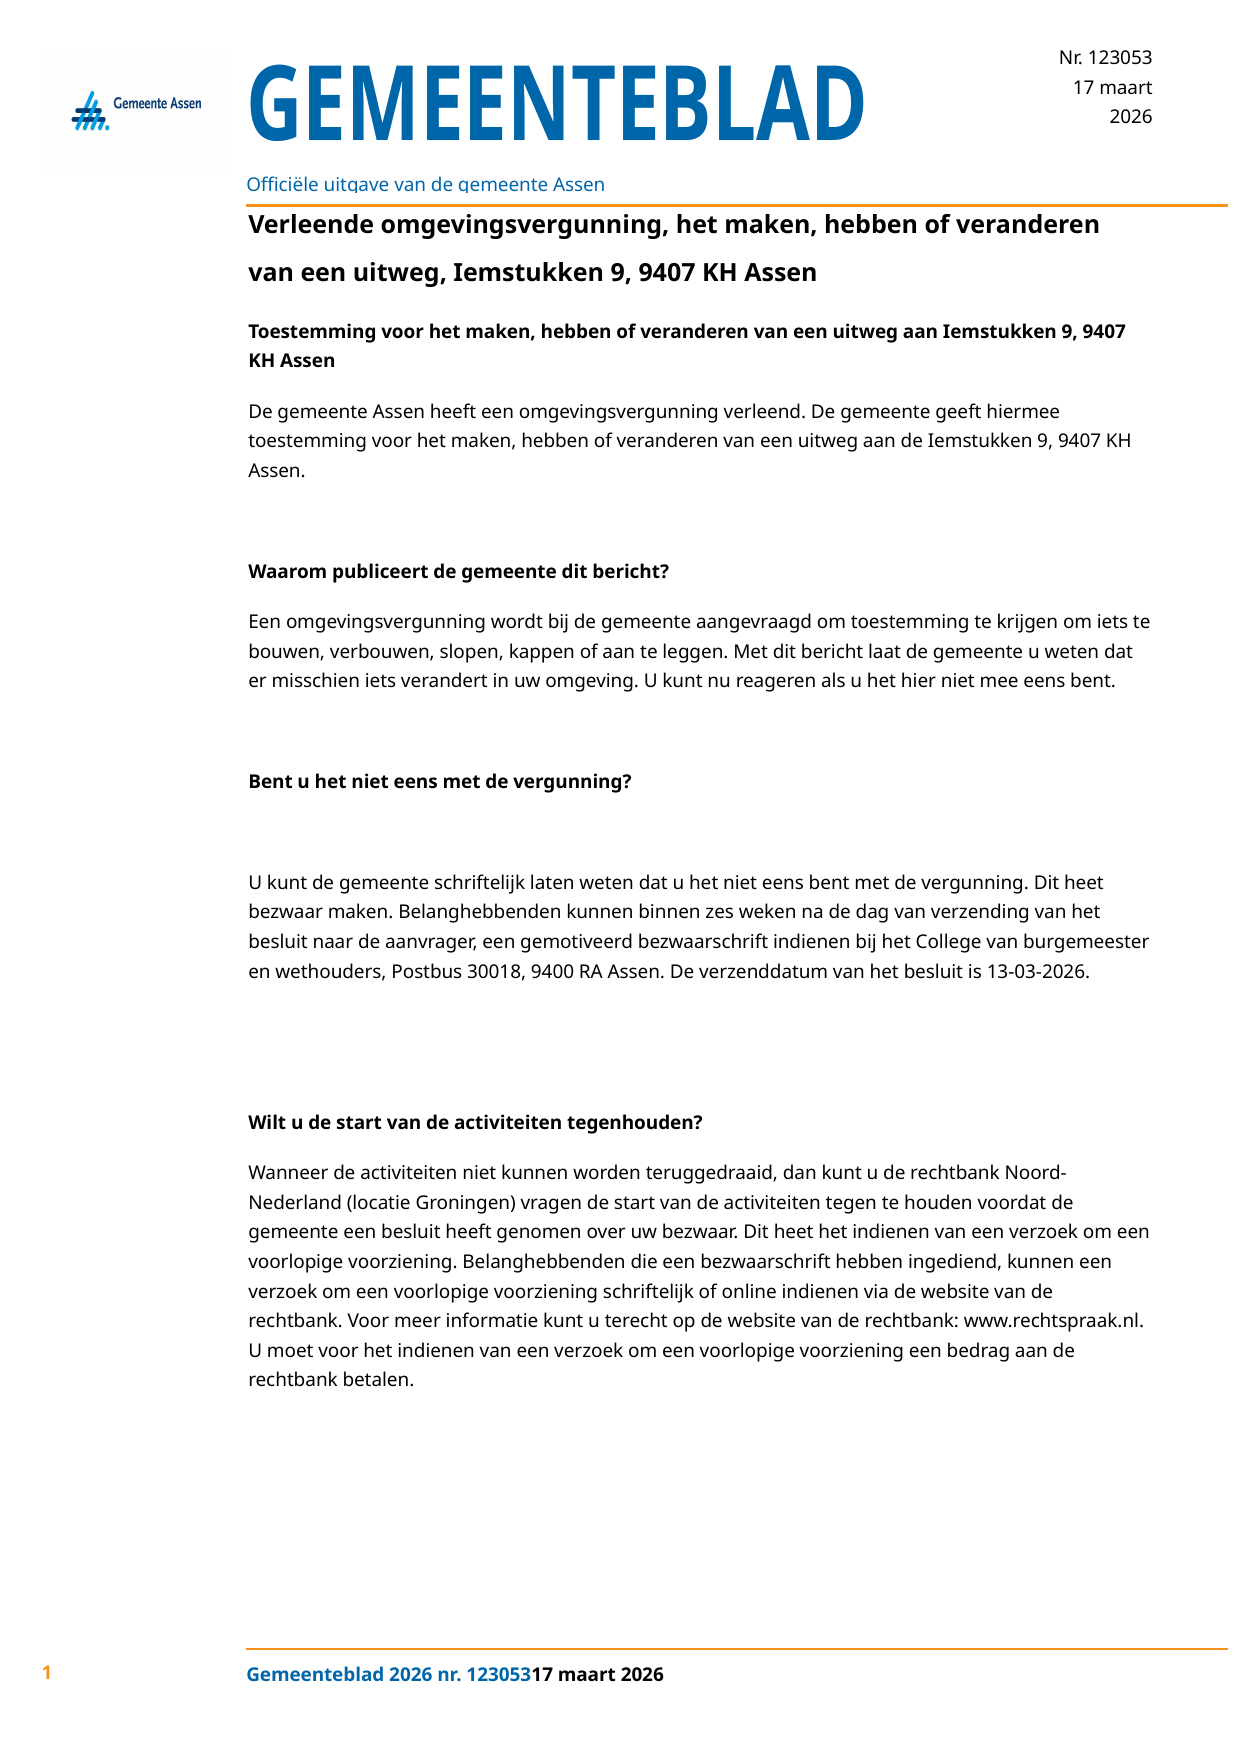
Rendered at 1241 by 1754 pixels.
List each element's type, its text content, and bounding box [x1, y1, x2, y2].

text Bent u het niet eens met de vergunning? [248, 768, 1152, 794]
text Waarom publiceert de gemeente dit bericht? [248, 558, 1152, 584]
text Wanneer de activiteiten niet kunnen worden teruggedraaid, dan kunt u de rechtbank Noord-Nederland (locatie Groningen) vragen de start van de activiteiten tegen te houden voordat de gemeente een besluit heeft genomen over uw bezwaar. Dit heet het indienen van een verzoek om een voorlopige voorziening. Belanghebbenden die een bezwaarschrift hebben ingediend, kunnen een verzoek om een voorlopige voorziening schriftelijk of online indienen via de website van de rechtbank. Voor meer informatie kunt u terecht op de website van de rechtbank: www.rechtspraak.nl. U moet voor het indienen van een verzoek om een voorlopige voorziening een bedrag aan de rechtbank betalen. [248, 1159, 1152, 1392]
text Een omgevingsvergunning wordt bij de gemeente aangevraagd om toestemming te krijgen om iets te bouwen, verbouwen, slopen, kappen of aan te leggen. Met dit bericht laat de gemeente u weten dat er misschien iets verandert in uw omgeving. U kunt nu reageren als u het hier niet mee eens bent. [248, 608, 1152, 693]
text Wilt u de start van de activiteiten tegenhouden? [248, 1109, 1152, 1135]
picture [41, 47, 231, 172]
text Toestemming voor het maken, hebben of veranderen van een uitweg aan Iemstukken 9, 9407 KH Assen [248, 318, 1152, 373]
text Verleende omgevingsvergunning, het maken, hebben of veranderen van een uitweg, Iemstukken 9, 9407 KH Assen [248, 207, 1152, 288]
text U kunt de gemeente schriftelijk laten weten dat u het niet eens bent met de vergunning. Dit heet bezwaar maken. Belanghebbenden kunnen binnen zes weken na de dag van verzending van het besluit naar de aanvrager, een gemotiveerd bezwaarschrift indienen bij het College van burgemeester en wethouders, Postbus 30018, 9400 RA Assen. De verzenddatum van het besluit is 13-03-2026. [248, 869, 1152, 984]
text De gemeente Assen heeft een omgevingsvergunning verleend. De gemeente geeft hiermee toestemming voor het maken, hebben of veranderen van een uitweg aan de Iemstukken 9, 9407 KH Assen. [248, 398, 1152, 483]
